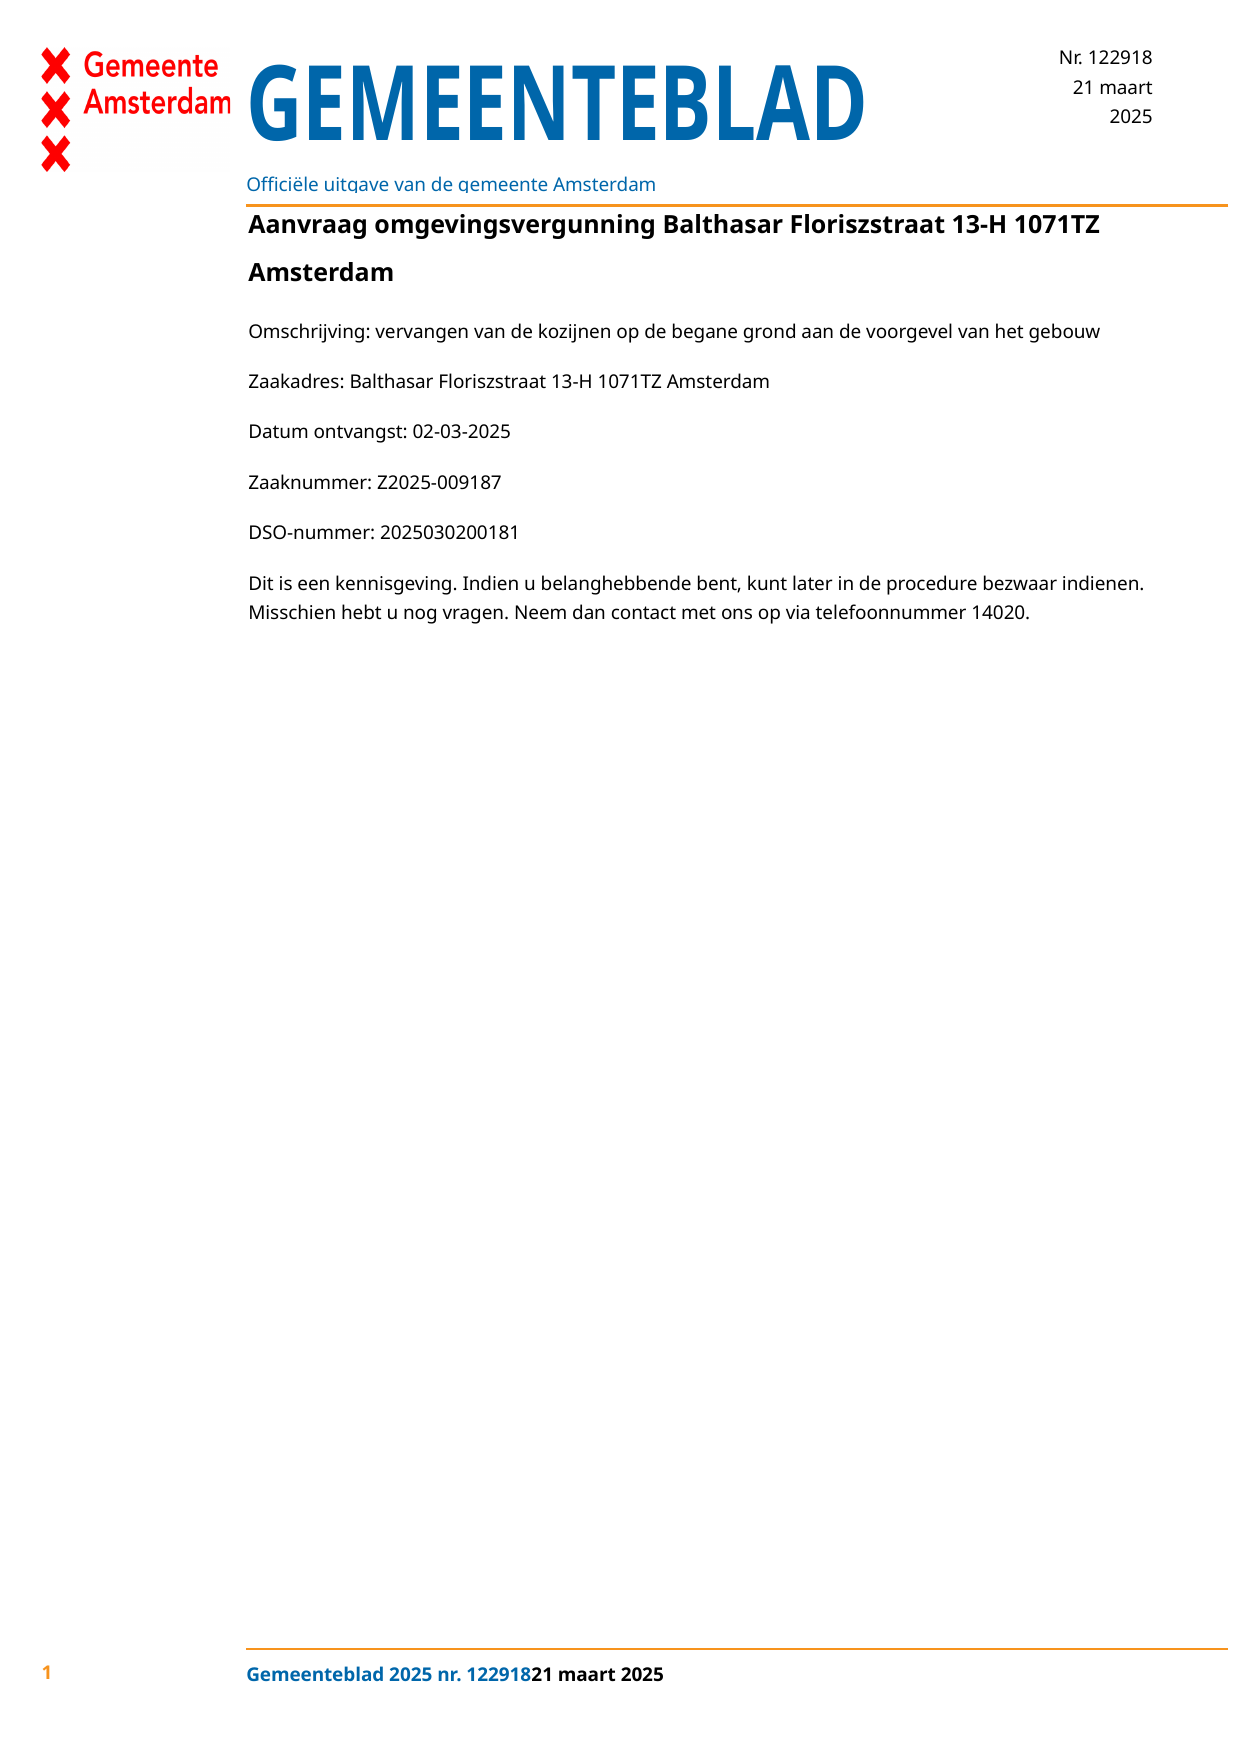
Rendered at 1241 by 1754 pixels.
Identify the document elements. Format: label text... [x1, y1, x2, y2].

text Zaakadres: Balthasar Floriszstraat 13-H 1071TZ Amsterdam [248, 368, 1152, 394]
picture [41, 47, 231, 172]
text Datum ontvangst: 02-03-2025 [248, 419, 1152, 444]
text Dit is een kennisgeving. Indien u belanghebbende bent, kunt later in de procedure bezwaar indienen. Misschien hebt u nog vragen. Neem dan contact met ons op via telefoonnummer 14020. [248, 570, 1152, 625]
text Omschrijving: vervangen van de kozijnen op de begane grond aan de voorgevel van het gebouw [248, 318, 1152, 344]
text Zaaknummer: Z2025-009187 [248, 469, 1152, 495]
text Aanvraag omgevingsvergunning Balthasar Floriszstraat 13-H 1071TZ Amsterdam [248, 207, 1152, 288]
text DSO-nummer: 2025030200181 [248, 519, 1152, 545]
